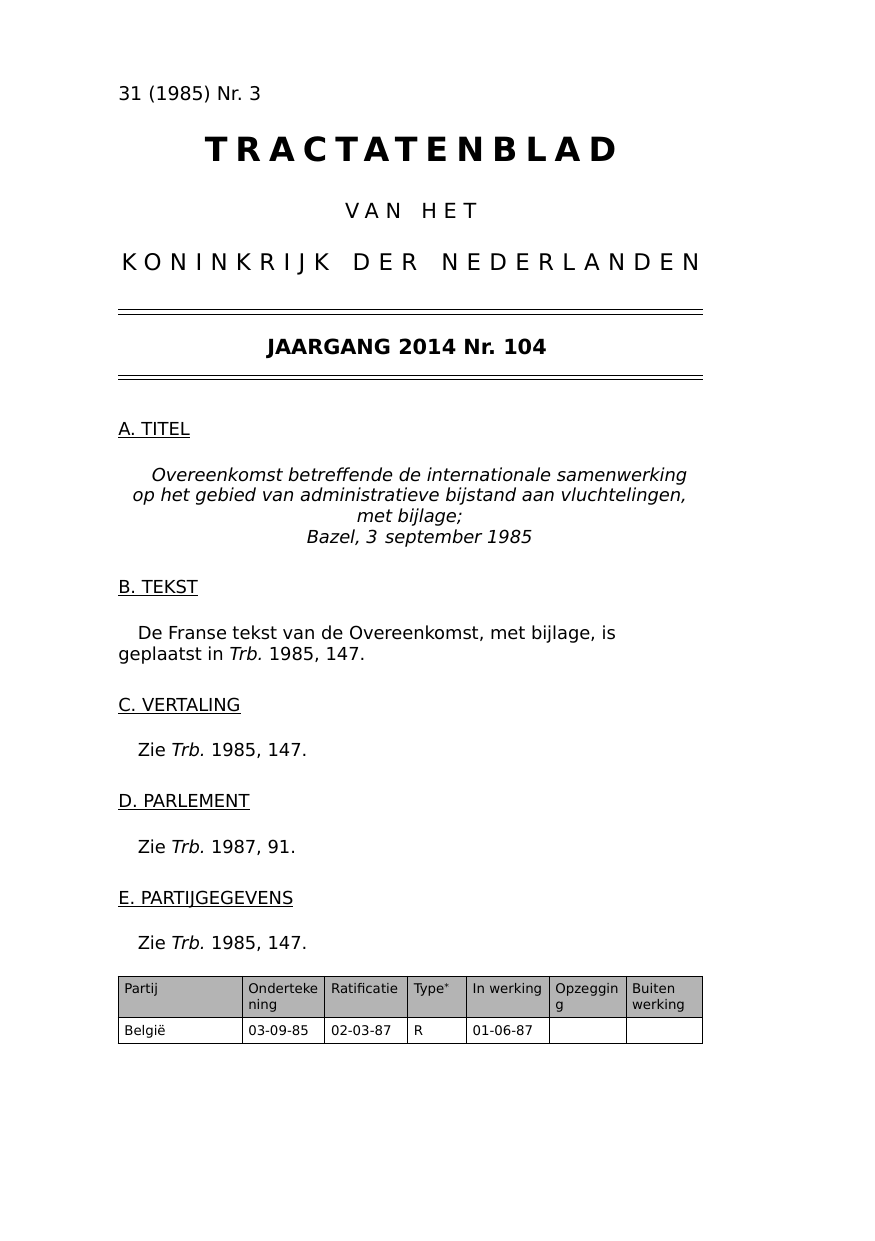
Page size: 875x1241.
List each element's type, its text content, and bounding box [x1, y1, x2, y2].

table_header Buiten werking [627, 977, 702, 1017]
table_cell 02-03-87 [325, 1018, 407, 1043]
table_header Ratificatie [325, 977, 407, 1017]
text TRACTATENBLAD [118, 130, 703, 169]
table_cell 03-09-85 [243, 1018, 324, 1043]
subtitle B. TEKST [118, 577, 703, 598]
table_cell België [119, 1018, 242, 1043]
text Bazel, 3 september 1985 [118, 527, 703, 547]
table_cell 01-06-87 [467, 1018, 549, 1043]
table_header Ondertekening [243, 977, 324, 1017]
table_header In werking [467, 977, 549, 1017]
text 31 (1985) Nr. 3 [118, 83, 703, 105]
text De Franse tekst van de Overeenkomst, met bijlage, is geplaatst in Trb. 1985, 147. [118, 623, 703, 664]
table_header Partij [119, 977, 242, 1017]
subtitle A. TITEL [118, 419, 703, 439]
subtitle D. PARLEMENT [118, 791, 703, 812]
table_cell [627, 1018, 702, 1043]
text KONINKRIJK DER NEDERLANDEN [118, 249, 703, 276]
text Zie Trb. 1985, 147. [118, 740, 703, 761]
text Zie Trb. 1987, 91. [118, 837, 703, 857]
table_header Type* [408, 977, 466, 1017]
table_cell [550, 1018, 626, 1043]
table_header Opzegging [550, 977, 626, 1017]
text JAARGANG 2014 Nr. 104 [118, 335, 703, 359]
text VAN HET [118, 199, 703, 223]
table_cell R [408, 1018, 466, 1043]
text Overeenkomst betreffende de internationale samenwerking op het gebied van administratieve bijstand aan vluchtelingen, met bijlage; [118, 464, 703, 527]
subtitle C. VERTALING [118, 694, 703, 715]
subtitle E. PARTIJGEGEVENS [118, 887, 703, 908]
text Zie Trb. 1985, 147. [118, 933, 703, 954]
